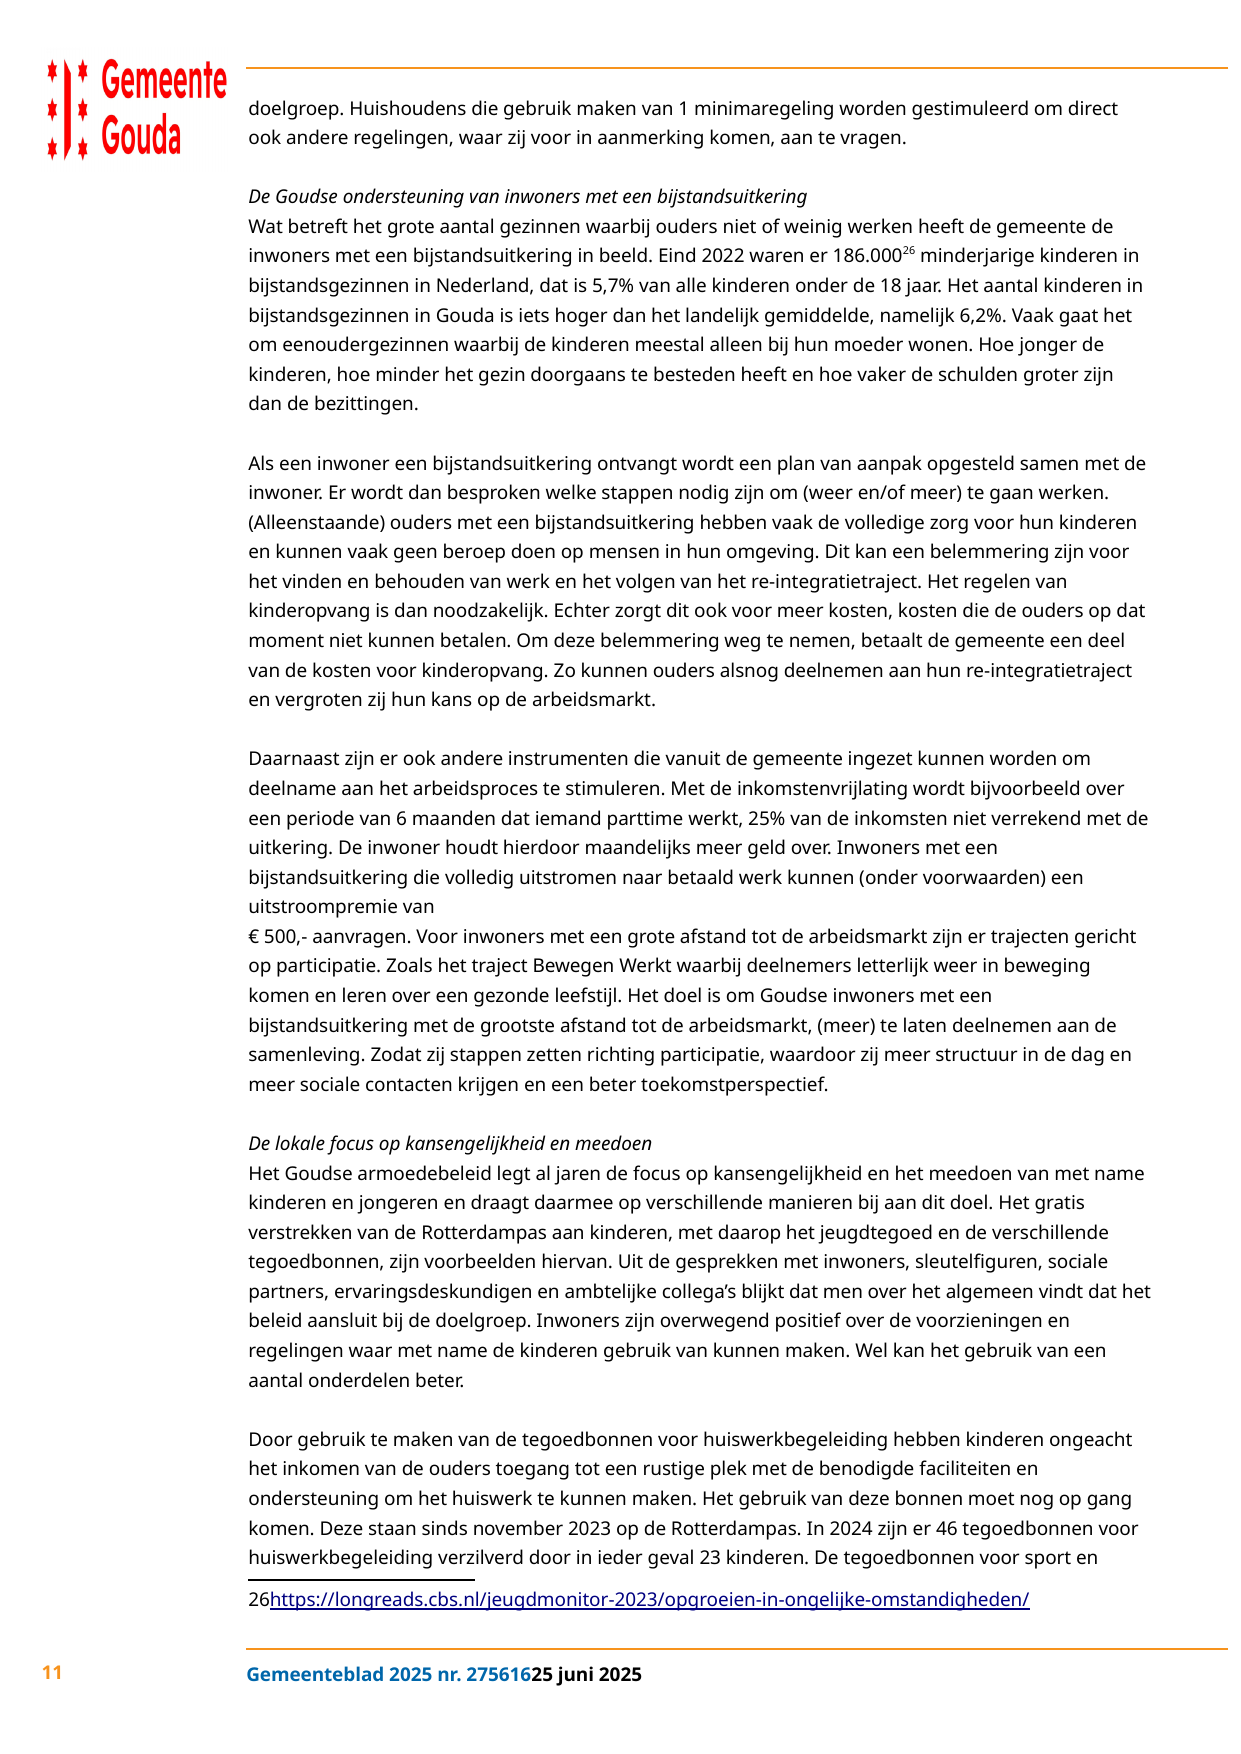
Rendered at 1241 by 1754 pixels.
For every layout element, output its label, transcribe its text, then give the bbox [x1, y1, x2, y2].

text Door gebruik te maken van de tegoedbonnen voor huiswerkbegeleiding hebben kinderen ongeacht het inkomen van de ouders toegang tot een rustige plek met de benodigde faciliteiten en ondersteuning om het huiswerk te kunnen maken. Het gebruik van deze bonnen moet nog op gang komen. Deze staan sinds november 2023 op de Rotterdampas. In 2024 zijn er 46 tegoedbonnen voor huiswerkbegeleiding verzilverd door in ieder geval 23 kinderen. De tegoedbonnen voor sport en [248, 1426, 1152, 1570]
text Als een inwoner een bijstandsuitkering ontvangt wordt een plan van aanpak opgesteld samen met de inwoner. Er wordt dan besproken welke stappen nodig zijn om (weer en/of meer) te gaan werken. (Alleenstaande) ouders met een bijstandsuitkering hebben vaak de volledige zorg voor hun kinderen en kunnen vaak geen beroep doen op mensen in hun omgeving. Dit kan een belemmering zijn voor het vinden en behouden van werk en het volgen van het re-integratietraject. Het regelen van kinderopvang is dan noodzakelijk. Echter zorgt dit ook voor meer kosten, kosten die de ouders op dat moment niet kunnen betalen. Om deze belemmering weg te nemen, betaalt de gemeente een deel van de kosten voor kinderopvang. Zo kunnen ouders alsnog deelnemen aan hun re-integratietraject en vergroten zij hun kans op de arbeidsmarkt. [248, 450, 1152, 712]
picture [41, 47, 231, 172]
text https://longreads.cbs.nl/jeugdmonitor-2023/opgroeien-in-ongelijke-omstandigheden/ [248, 1586, 1152, 1612]
text Wat betreft het grote aantal gezinnen waarbij ouders niet of weinig werken heeft de gemeente de inwoners met een bijstandsuitkering in beeld. Eind 2022 waren er 186.000 minderjarige kinderen in bijstandsgezinnen in Nederland, dat is 5,7% van alle kinderen onder de 18 jaar. Het aantal kinderen in bijstandsgezinnen in Gouda is iets hoger dan het landelijk gemiddelde, namelijk 6,2%. Vaak gaat het om eenoudergezinnen waarbij de kinderen meestal alleen bij hun moeder wonen. Hoe jonger de kinderen, hoe minder het gezin doorgaans te besteden heeft en hoe vaker de schulden groter zijn dan de bezittingen. [248, 213, 1152, 416]
text De lokale focus op kansengelijkheid en meedoen [248, 1130, 1152, 1156]
text De Goudse ondersteuning van inwoners met een bijstandsuitkering [248, 183, 1152, 209]
text doelgroep. Huishoudens die gebruik maken van 1 minimaregeling worden gestimuleerd om direct ook andere regelingen, waar zij voor in aanmerking komen, aan te vragen. [248, 95, 1152, 150]
text € 500,- aanvragen. Voor inwoners met een grote afstand tot de arbeidsmarkt zijn er trajecten gericht op participatie. Zoals het traject Bewegen Werkt waarbij deelnemers letterlijk weer in beweging komen en leren over een gezonde leefstijl. Het doel is om Goudse inwoners met een bijstandsuitkering met de grootste afstand tot de arbeidsmarkt, (meer) te laten deelnemen aan de samenleving. Zodat zij stappen zetten richting participatie, waardoor zij meer structuur in de dag en meer sociale contacten krijgen en een beter toekomstperspectief. [248, 923, 1152, 1097]
text Het Goudse armoedebeleid legt al jaren de focus op kansengelijkheid en het meedoen van met name kinderen en jongeren en draagt daarmee op verschillende manieren bij aan dit doel. Het gratis verstrekken van de Rotterdampas aan kinderen, met daarop het jeugdtegoed en de verschillende tegoedbonnen, zijn voorbeelden hiervan. Uit de gesprekken met inwoners, sleutelfiguren, sociale partners, ervaringsdeskundigen en ambtelijke collega’s blijkt dat men over het algemeen vindt dat het beleid aansluit bij de doelgroep. Inwoners zijn overwegend positief over de voorzieningen en regelingen waar met name de kinderen gebruik van kunnen maken. Wel kan het gebruik van een aantal onderdelen beter. [248, 1160, 1152, 1393]
text Daarnaast zijn er ook andere instrumenten die vanuit de gemeente ingezet kunnen worden om deelname aan het arbeidsproces te stimuleren. Met de inkomstenvrijlating wordt bijvoorbeeld over een periode van 6 maanden dat iemand parttime werkt, 25% van de inkomsten niet verrekend met de uitkering. De inwoner houdt hierdoor maandelijks meer geld over. Inwoners met een bijstandsuitkering die volledig uitstromen naar betaald werk kunnen (onder voorwaarden) een uitstroompremie van [248, 746, 1152, 919]
